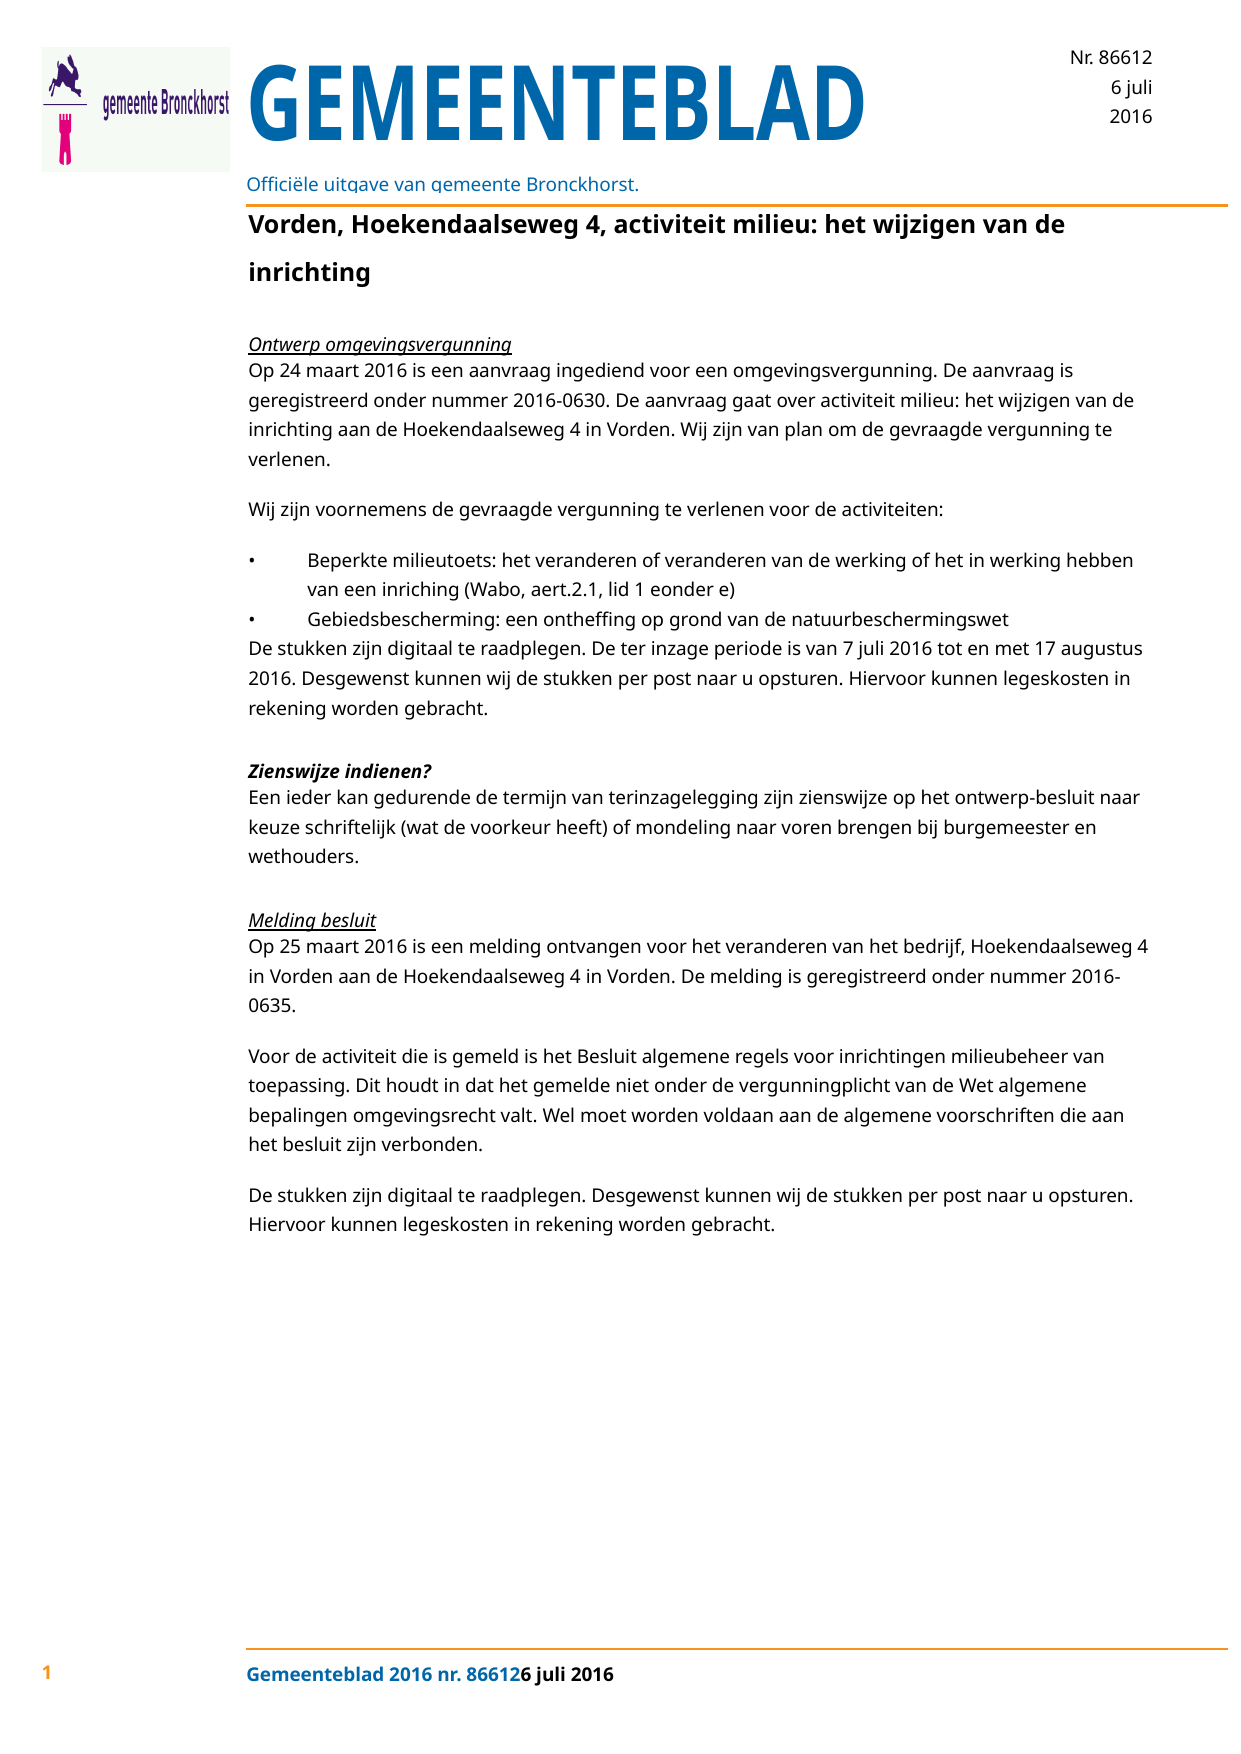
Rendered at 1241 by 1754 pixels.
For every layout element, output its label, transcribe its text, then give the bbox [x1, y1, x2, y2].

text Melding besluit [248, 907, 1152, 933]
text De stukken zijn digitaal te raadplegen. De ter inzage periode is van 7 juli 2016 tot en met 17 augustus 2016. Desgewenst kunnen wij de stukken per post naar u opsturen. Hiervoor kunnen legeskosten in rekening worden gebracht. [248, 636, 1152, 720]
text Een ieder kan gedurende de termijn van terinzagelegging zijn zienswijze op het ontwerp-besluit naar keuze schriftelijk (wat de voorkeur heeft) of mondeling naar voren brengen bij burgemeester en wethouders. [248, 784, 1152, 869]
text Ontwerp omgevingsvergunning [248, 331, 1152, 357]
list Gebiedsbescherming: een ontheffing op grond van de natuurbeschermingswet [248, 606, 1152, 632]
text Zienswijze indienen? [248, 759, 1152, 784]
text Op 24 maart 2016 is een aanvraag ingediend voor een omgevingsvergunning. De aanvraag is geregistreerd onder nummer 2016-0630. De aanvraag gaat over activiteit milieu: het wijzigen van de inrichting aan de Hoekendaalseweg 4 in Vorden. Wij zijn van plan om de gevraagde vergunning te verlenen. [248, 357, 1152, 472]
list Beperkte milieutoets: het veranderen of veranderen van de werking of het in werking hebben van een inriching (Wabo, aert.2.1, lid 1 eonder e) [248, 547, 1152, 602]
text Voor de activiteit die is gemeld is het Besluit algemene regels voor inrichtingen milieubeheer van toepassing. Dit houdt in dat het gemelde niet onder de vergunningplicht van de Wet algemene bepalingen omgevingsrecht valt. Wel moet worden voldaan aan de algemene voorschriften die aan het besluit zijn verbonden. [248, 1043, 1152, 1157]
text De stukken zijn digitaal te raadplegen. Desgewenst kunnen wij de stukken per post naar u opsturen. Hiervoor kunnen legeskosten in rekening worden gebracht. [248, 1182, 1152, 1237]
text Vorden, Hoekendaalseweg 4, activiteit milieu: het wijzigen van de inrichting [248, 207, 1152, 288]
picture [41, 47, 231, 172]
text Op 25 maart 2016 is een melding ontvangen voor het veranderen van het bedrijf, Hoekendaalseweg 4 in Vorden aan de Hoekendaalseweg 4 in Vorden. De melding is geregistreerd onder nummer 2016-0635. [248, 933, 1152, 1018]
text Wij zijn voornemens de gevraagde vergunning te verlenen voor de activiteiten: [248, 496, 1152, 522]
